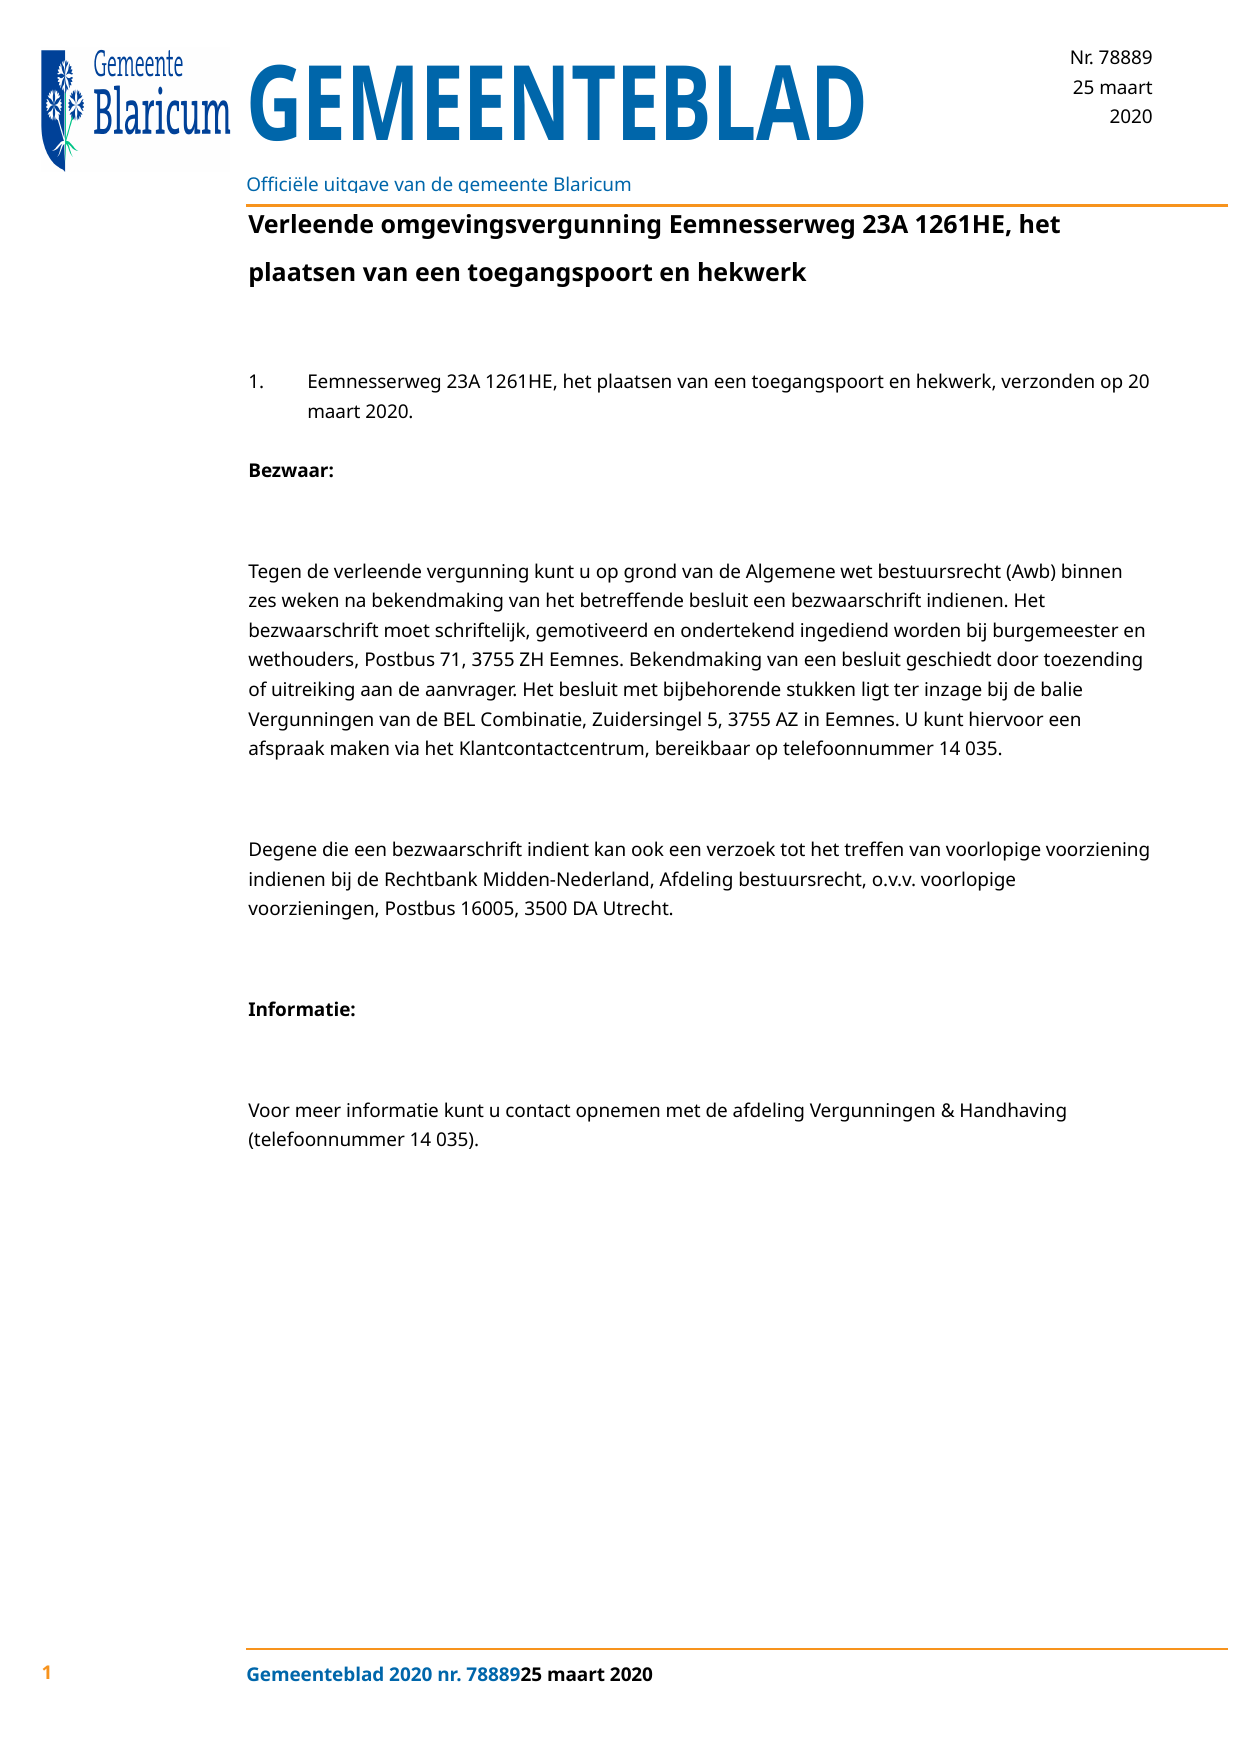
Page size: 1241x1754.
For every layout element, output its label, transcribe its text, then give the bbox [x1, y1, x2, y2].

picture [41, 47, 231, 172]
list Eemnesserweg 23A 1261HE, het plaatsen van een toegangspoort en hekwerk, verzonden op 20 maart 2020. [248, 368, 1152, 424]
text Bezwaar: [248, 457, 1152, 483]
text Verleende omgevingsvergunning Eemnesserweg 23A 1261HE, het plaatsen van een toegangspoort en hekwerk [248, 207, 1152, 288]
text Tegen de verleende vergunning kunt u op grond van de Algemene wet bestuursrecht (Awb) binnen zes weken na bekendmaking van het betreffende besluit een bezwaarschrift indienen. Het bezwaarschrift moet schriftelijk, gemotiveerd en ondertekend ingediend worden bij burgemeester en wethouders, Postbus 71, 3755 ZH Eemnes. Bekendmaking van een besluit geschiedt door toezending of uitreiking aan de aanvrager. Het besluit met bijbehorende stukken ligt ter inzage bij de balie Vergunningen van de BEL Combinatie, Zuidersingel 5, 3755 AZ in Eemnes. U kunt hiervoor een afspraak maken via het Klantcontactcentrum, bereikbaar op telefoonnummer 14 035. [248, 558, 1152, 761]
text Voor meer informatie kunt u contact opnemen met de afdeling Vergunningen & Handhaving (telefoonnummer 14 035). [248, 1097, 1152, 1152]
text Informatie: [248, 996, 1152, 1022]
text Degene die een bezwaarschrift indient kan ook een verzoek tot het treffen van voorlopige voorziening indienen bij de Rechtbank Midden-Nederland, Afdeling bestuursrecht, o.v.v. voorlopige voorzieningen, Postbus 16005, 3500 DA Utrecht. [248, 836, 1152, 921]
